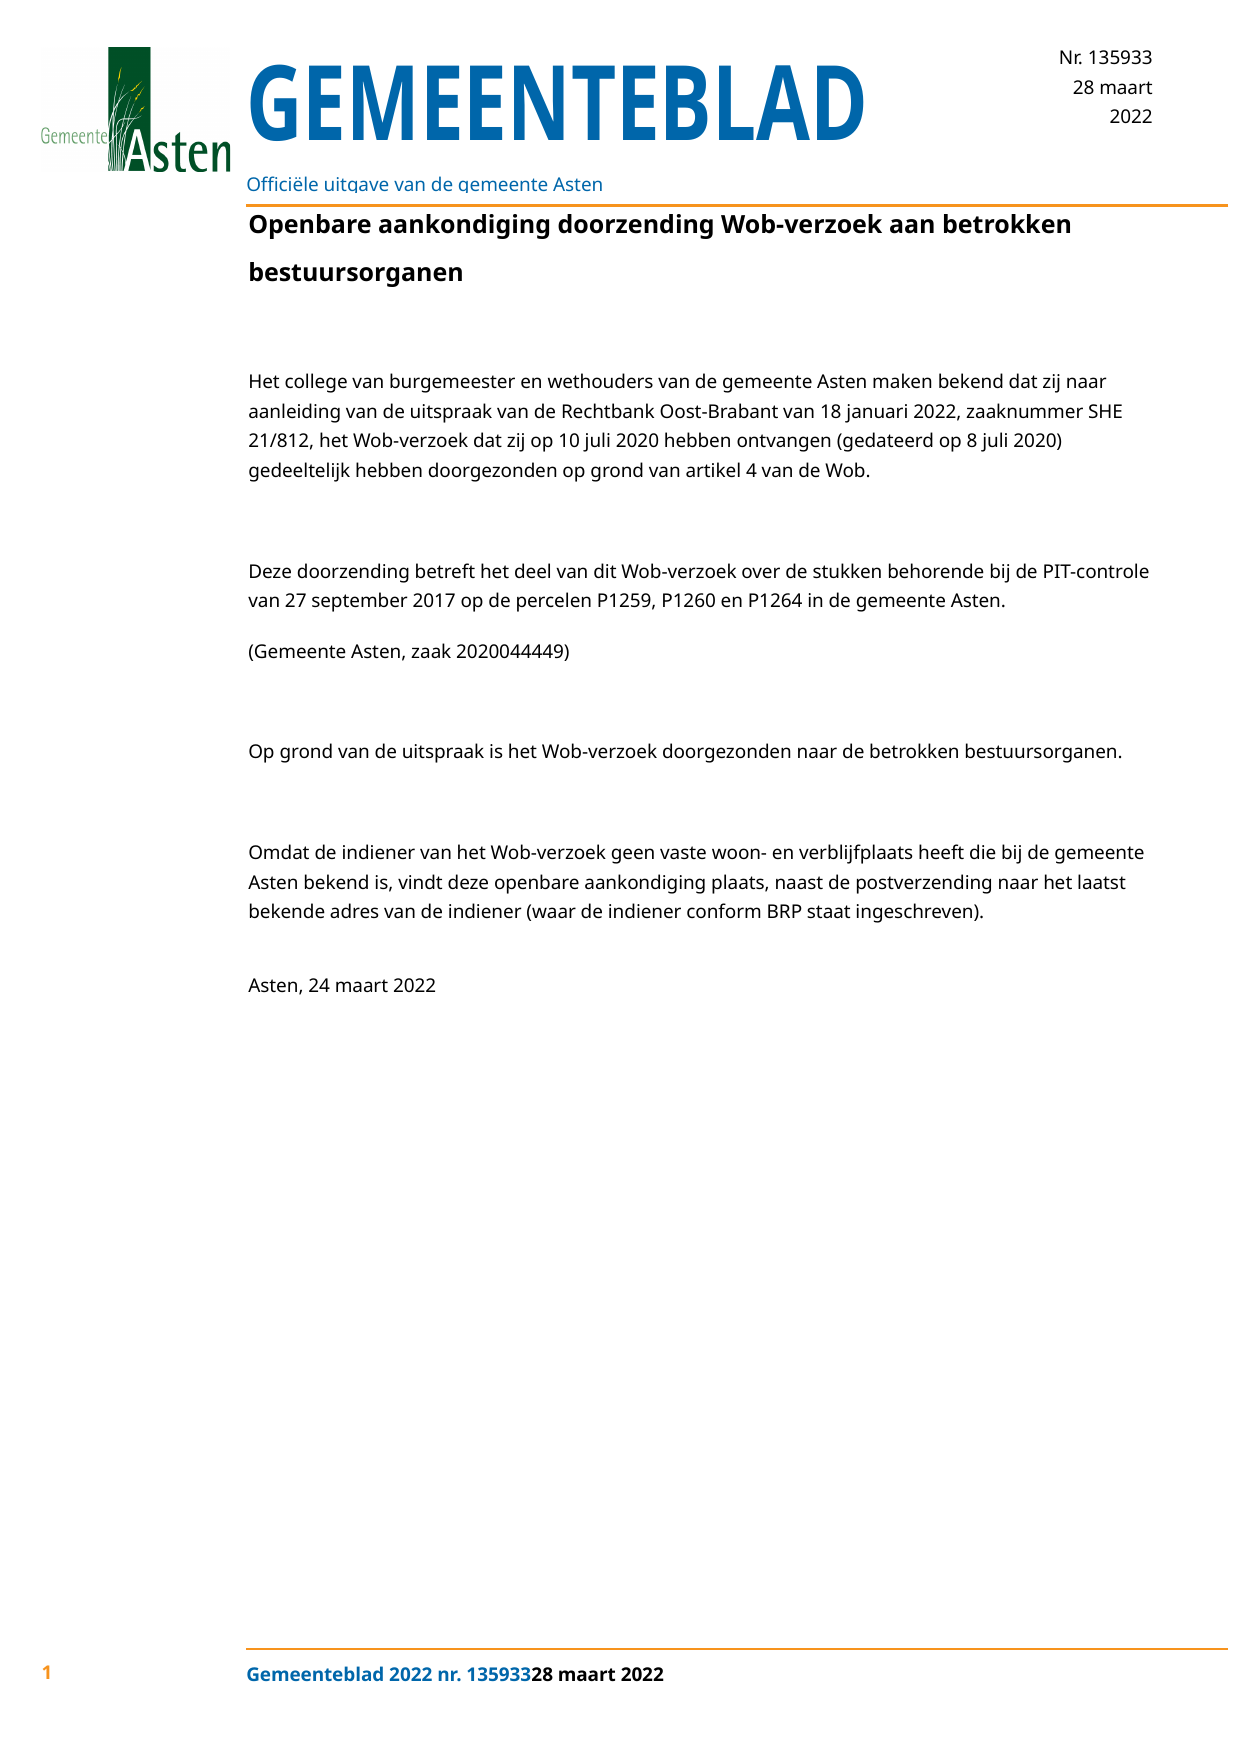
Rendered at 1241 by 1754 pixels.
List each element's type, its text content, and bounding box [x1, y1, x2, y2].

text Asten, 24 maart 2022 [248, 972, 1152, 998]
text Op grond van de uitspraak is het Wob-verzoek doorgezonden naar de betrokken bestuursorganen. [248, 739, 1152, 764]
text Het college van burgemeester en wethouders van de gemeente Asten maken bekend dat zij naar aanleiding van de uitspraak van de Rechtbank Oost-Brabant van 18 januari 2022, zaaknummer SHE 21/812, het Wob-verzoek dat zij op 10 juli 2020 hebben ontvangen (gedateerd op 8 juli 2020) gedeeltelijk hebben doorgezonden op grond van artikel 4 van de Wob. [248, 368, 1152, 483]
text Omdat de indiener van het Wob-verzoek geen vaste woon- en verblijfplaats heeft die bij de gemeente Asten bekend is, vindt deze openbare aankondiging plaats, naast de postverzending naar het laatst bekende adres van de indiener (waar de indiener conform BRP staat ingeschreven). [248, 839, 1152, 924]
text (Gemeente Asten, zaak 2020044449) [248, 638, 1152, 664]
text Openbare aankondiging doorzending Wob-verzoek aan betrokken bestuursorganen [248, 207, 1152, 288]
picture [41, 47, 231, 172]
text Deze doorzending betreft het deel van dit Wob-verzoek over de stukken behorende bij de PIT-controle van 27 september 2017 op de percelen P1259, P1260 en P1264 in de gemeente Asten. [248, 558, 1152, 613]
